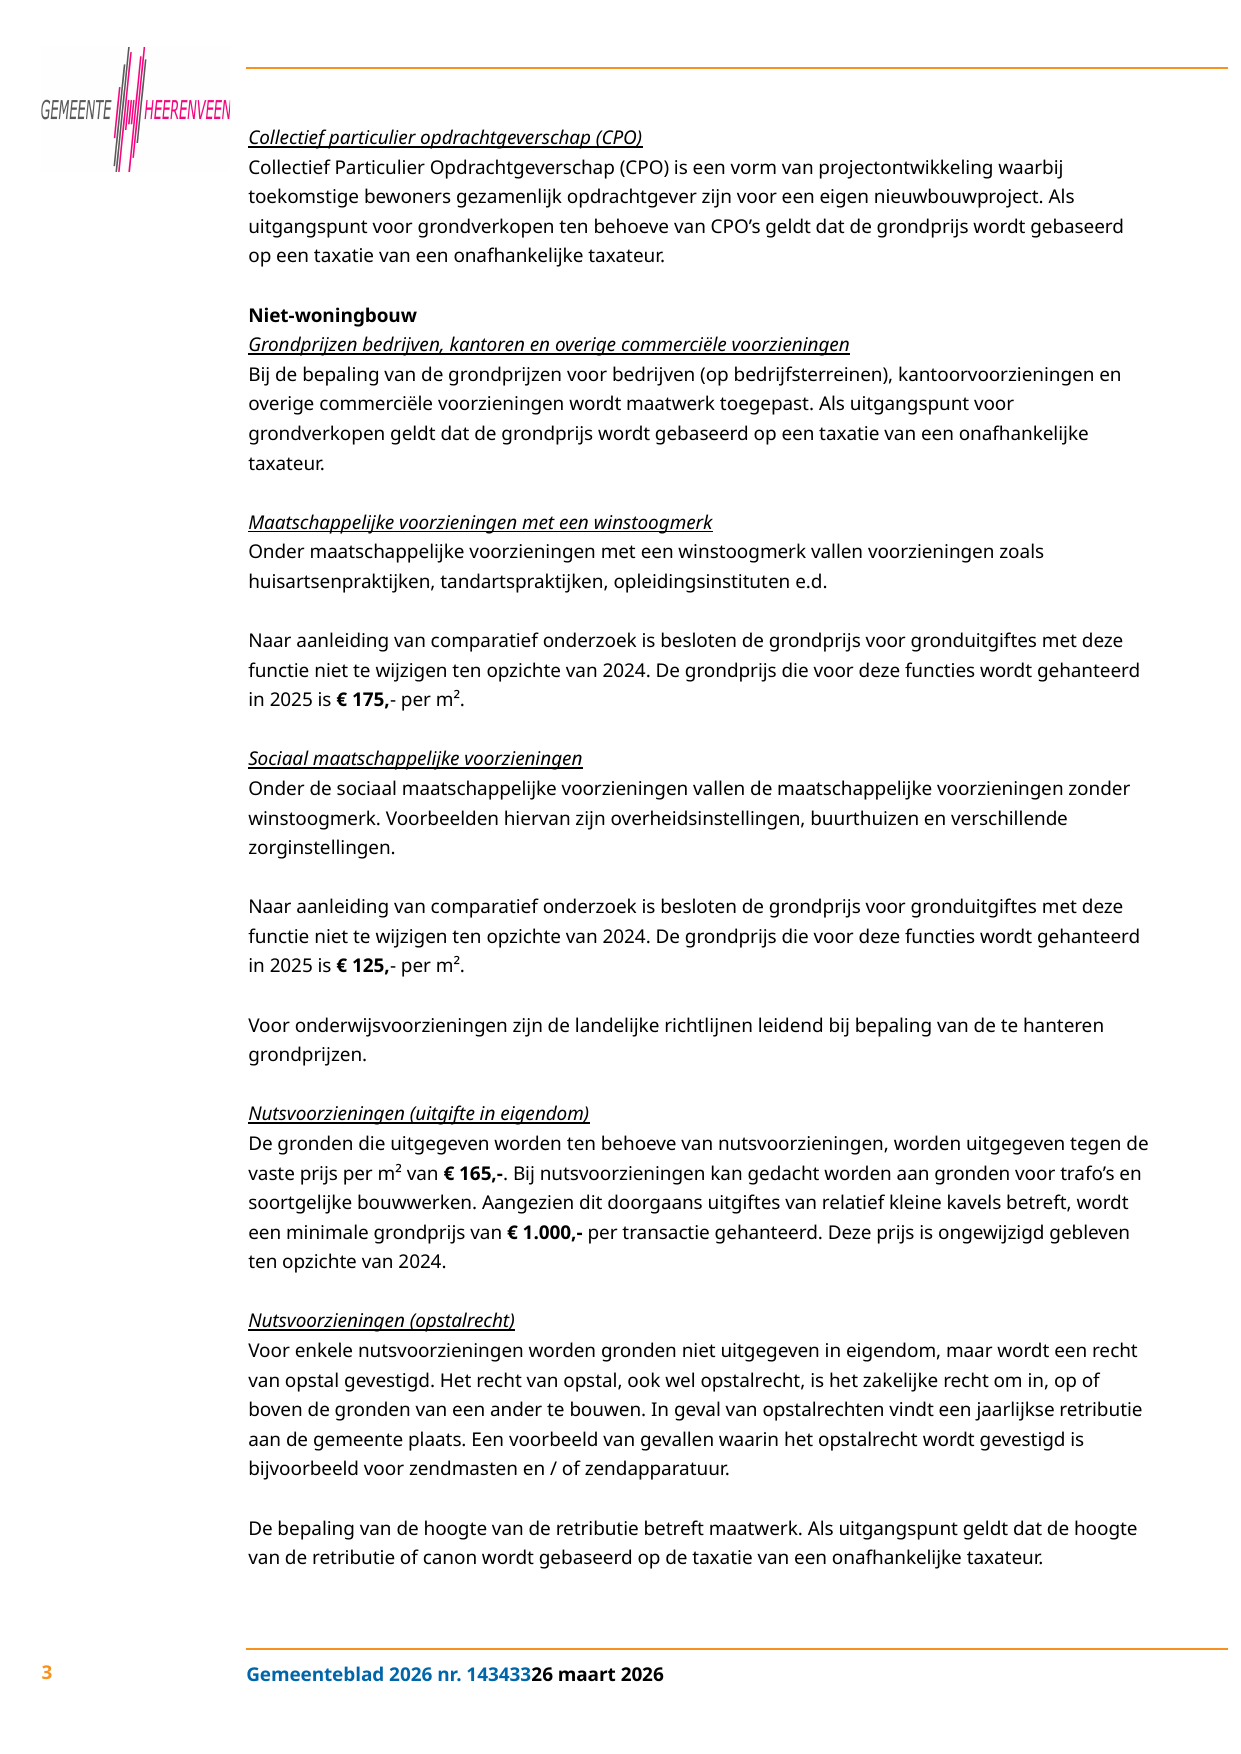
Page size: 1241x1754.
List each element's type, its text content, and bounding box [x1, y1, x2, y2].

text De gronden die uitgegeven worden ten behoeve van nutsvoorzieningen, worden uitgegeven tegen de vaste prijs per m² van € 165,-. Bij nutsvoorzieningen kan gedacht worden aan gronden voor trafo’s en soortgelijke bouwwerken. Aangezien dit doorgaans uitgiftes van relatief kleine kavels betreft, wordt een minimale grondprijs van € 1.000,- per transactie gehanteerd. Deze prijs is ongewijzigd gebleven ten opzichte van 2024. [248, 1130, 1152, 1274]
text Onder maatschappelijke voorzieningen met een winstoogmerk vallen voorzieningen zoals huisartsenpraktijken, tandartspraktijken, opleidingsinstituten e.d. [248, 538, 1152, 594]
text Naar aanleiding van comparatief onderzoek is besloten de grondprijs voor gronduitgiftes met deze functie niet te wijzigen ten opzichte van 2024. De grondprijs die voor deze functies wordt gehanteerd in 2025 is € 125,- per m². [248, 893, 1152, 978]
text De bepaling van de hoogte van de retributie betreft maatwerk. Als uitgangspunt geldt dat de hoogte van de retributie of canon wordt gebaseerd op de taxatie van een onafhankelijke taxateur. [248, 1515, 1152, 1570]
text Onder de sociaal maatschappelijke voorzieningen vallen de maatschappelijke voorzieningen zonder winstoogmerk. Voorbeelden hiervan zijn overheidsinstellingen, buurthuizen en verschillende zorginstellingen. [248, 775, 1152, 860]
text Naar aanleiding van comparatief onderzoek is besloten de grondprijs voor gronduitgiftes met deze functie niet te wijzigen ten opzichte van 2024. De grondprijs die voor deze functies wordt gehanteerd in 2025 is € 175,- per m². [248, 627, 1152, 712]
text Bij de bepaling van de grondprijzen voor bedrijven (op bedrijfsterreinen), kantoorvoorzieningen en overige commerciële voorzieningen wordt maatwerk toegepast. Als uitgangspunt voor grondverkopen geldt dat de grondprijs wordt gebaseerd op een taxatie van een onafhankelijke taxateur. [248, 361, 1152, 476]
text Voor enkele nutsvoorzieningen worden gronden niet uitgegeven in eigendom, maar wordt een recht van opstal gevestigd. Het recht van opstal, ook wel opstalrecht, is het zakelijke recht om in, op of boven de gronden van een ander te bouwen. In geval van opstalrechten vindt een jaarlijkse retributie aan de gemeente plaats. Een voorbeeld van gevallen waarin het opstalrecht wordt gevestigd is bijvoorbeeld voor zendmasten en / of zendapparatuur. [248, 1337, 1152, 1481]
text Nutsvoorzieningen (opstalrecht) [248, 1308, 1152, 1333]
text Maatschappelijke voorzieningen met een winstoogmerk [248, 509, 1152, 535]
text Grondprijzen bedrijven, kantoren en overige commerciële voorzieningen [248, 331, 1152, 357]
text Voor onderwijsvoorzieningen zijn de landelijke richtlijnen leidend bij bepaling van de te hanteren grondprijzen. [248, 1012, 1152, 1067]
text Nutsvoorzieningen (uitgifte in eigendom) [248, 1101, 1152, 1126]
text Niet-woningbouw [248, 302, 1152, 328]
text Collectief particulier opdrachtgeverschap (CPO) [248, 124, 1152, 150]
text Collectief Particulier Opdrachtgeverschap (CPO) is een vorm van projectontwikkeling waarbij toekomstige bewoners gezamenlijk opdrachtgever zijn voor een eigen nieuwbouwproject. Als uitgangspunt voor grondverkopen ten behoeve van CPO’s geldt dat de grondprijs wordt gebaseerd op een taxatie van een onafhankelijke taxateur. [248, 154, 1152, 268]
text Sociaal maatschappelijke voorzieningen [248, 746, 1152, 771]
picture [41, 47, 231, 172]
